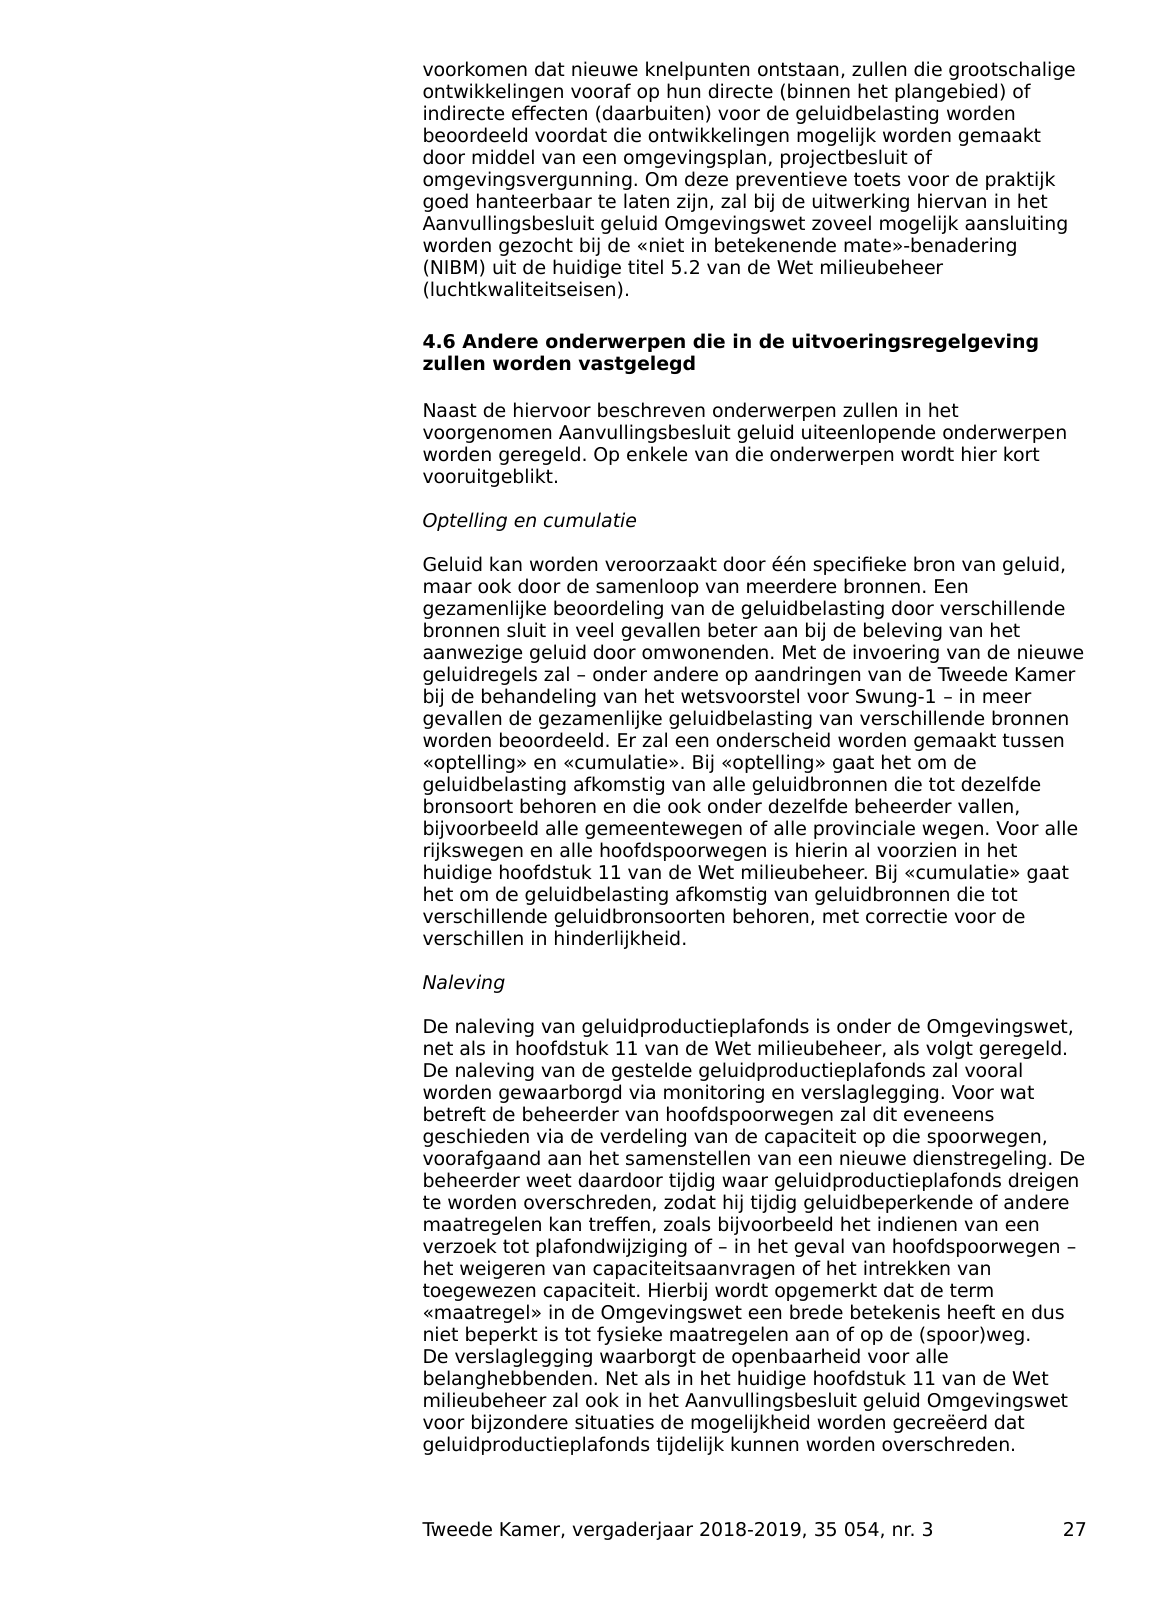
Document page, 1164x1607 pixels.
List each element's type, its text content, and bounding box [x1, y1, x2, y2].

text De naleving van geluidproductieplafonds is onder de Omgevingswet, net als in hoofdstuk 11 van de Wet milieubeheer, als volgt geregeld. De naleving van de gestelde geluidproductieplafonds zal vooral worden gewaarborgd via monitoring en verslaglegging. Voor wat betreft de beheerder van hoofdspoorwegen zal dit eveneens geschieden via de verdeling van de capaciteit op die spoorwegen, voorafgaand aan het samenstellen van een nieuwe dienstregeling. De beheerder weet daardoor tijdig waar geluidproductieplafonds dreigen te worden overschreden, zodat hij tijdig geluidbeperkende of andere maatregelen kan treffen, zoals bijvoorbeeld het indienen van een verzoek tot plafondwijziging of – in het geval van hoofdspoorwegen – het weigeren van capaciteitsaanvragen of het intrekken van toegewezen capaciteit. Hierbij wordt opgemerkt dat de term «maatregel» in de Omgevingswet een brede betekenis heeft en dus niet beperkt is tot fysieke maatregelen aan of op de (spoor)weg. [422, 1016, 1087, 1346]
subtitle Optelling en cumulatie [422, 510, 1087, 532]
subtitle 4.6 Andere onderwerpen die in de uitvoeringsregelgeving zullen worden vastgelegd [422, 331, 1087, 375]
text De verslaglegging waarborgt de openbaarheid voor alle belanghebbenden. Net als in het huidige hoofdstuk 11 van de Wet milieubeheer zal ook in het Aanvullingsbesluit geluid Omgevingswet voor bijzondere situaties de mogelijkheid worden gecreëerd dat geluidproductieplafonds tijdelijk kunnen worden overschreden. [422, 1346, 1087, 1456]
text Geluid kan worden veroorzaakt door één specifieke bron van geluid, maar ook door de samenloop van meerdere bronnen. Een gezamenlijke beoordeling van de geluidbelasting door verschillende bronnen sluit in veel gevallen beter aan bij de beleving van het aanwezige geluid door omwonenden. Met de invoering van de nieuwe geluidregels zal – onder andere op aandringen van de Tweede Kamer bij de behandeling van het wetsvoorstel voor Swung-1 – in meer gevallen de gezamenlijke geluidbelasting van verschillende bronnen worden beoordeeld. Er zal een onderscheid worden gemaakt tussen «optelling» en «cumulatie». Bij «optelling» gaat het om de geluidbelasting afkomstig van alle geluidbronnen die tot dezelfde bronsoort behoren en die ook onder dezelfde beheerder vallen, bijvoorbeeld alle gemeentewegen of alle provinciale wegen. Voor alle rijkswegen en alle hoofdspoorwegen is hierin al voorzien in het huidige hoofdstuk 11 van de Wet milieubeheer. Bij «cumulatie» gaat het om de geluidbelasting afkomstig van geluidbronnen die tot verschillende geluidbronsoorten behoren, met correctie voor de verschillen in hinderlijkheid. [422, 554, 1087, 950]
text Naast de hiervoor beschreven onderwerpen zullen in het voorgenomen Aanvullingsbesluit geluid uiteenlopende onderwerpen worden geregeld. Op enkele van die onderwerpen wordt hier kort vooruitgeblikt. [422, 400, 1087, 488]
subtitle Naleving [422, 972, 1087, 994]
text voorkomen dat nieuwe knelpunten ontstaan, zullen die grootschalige ontwikkelingen vooraf op hun directe (binnen het plangebied) of indirecte effecten (daarbuiten) voor de geluidbelasting worden beoordeeld voordat die ontwikkelingen mogelijk worden gemaakt door middel van een omgevingsplan, projectbesluit of omgevingsvergunning. Om deze preventieve toets voor de praktijk goed hanteerbaar te laten zijn, zal bij de uitwerking hiervan in het Aanvullingsbesluit geluid Omgevingswet zoveel mogelijk aansluiting worden gezocht bij de «niet in betekenende mate»-benadering (NIBM) uit de huidige titel 5.2 van de Wet milieubeheer (luchtkwaliteitseisen). [422, 59, 1087, 301]
